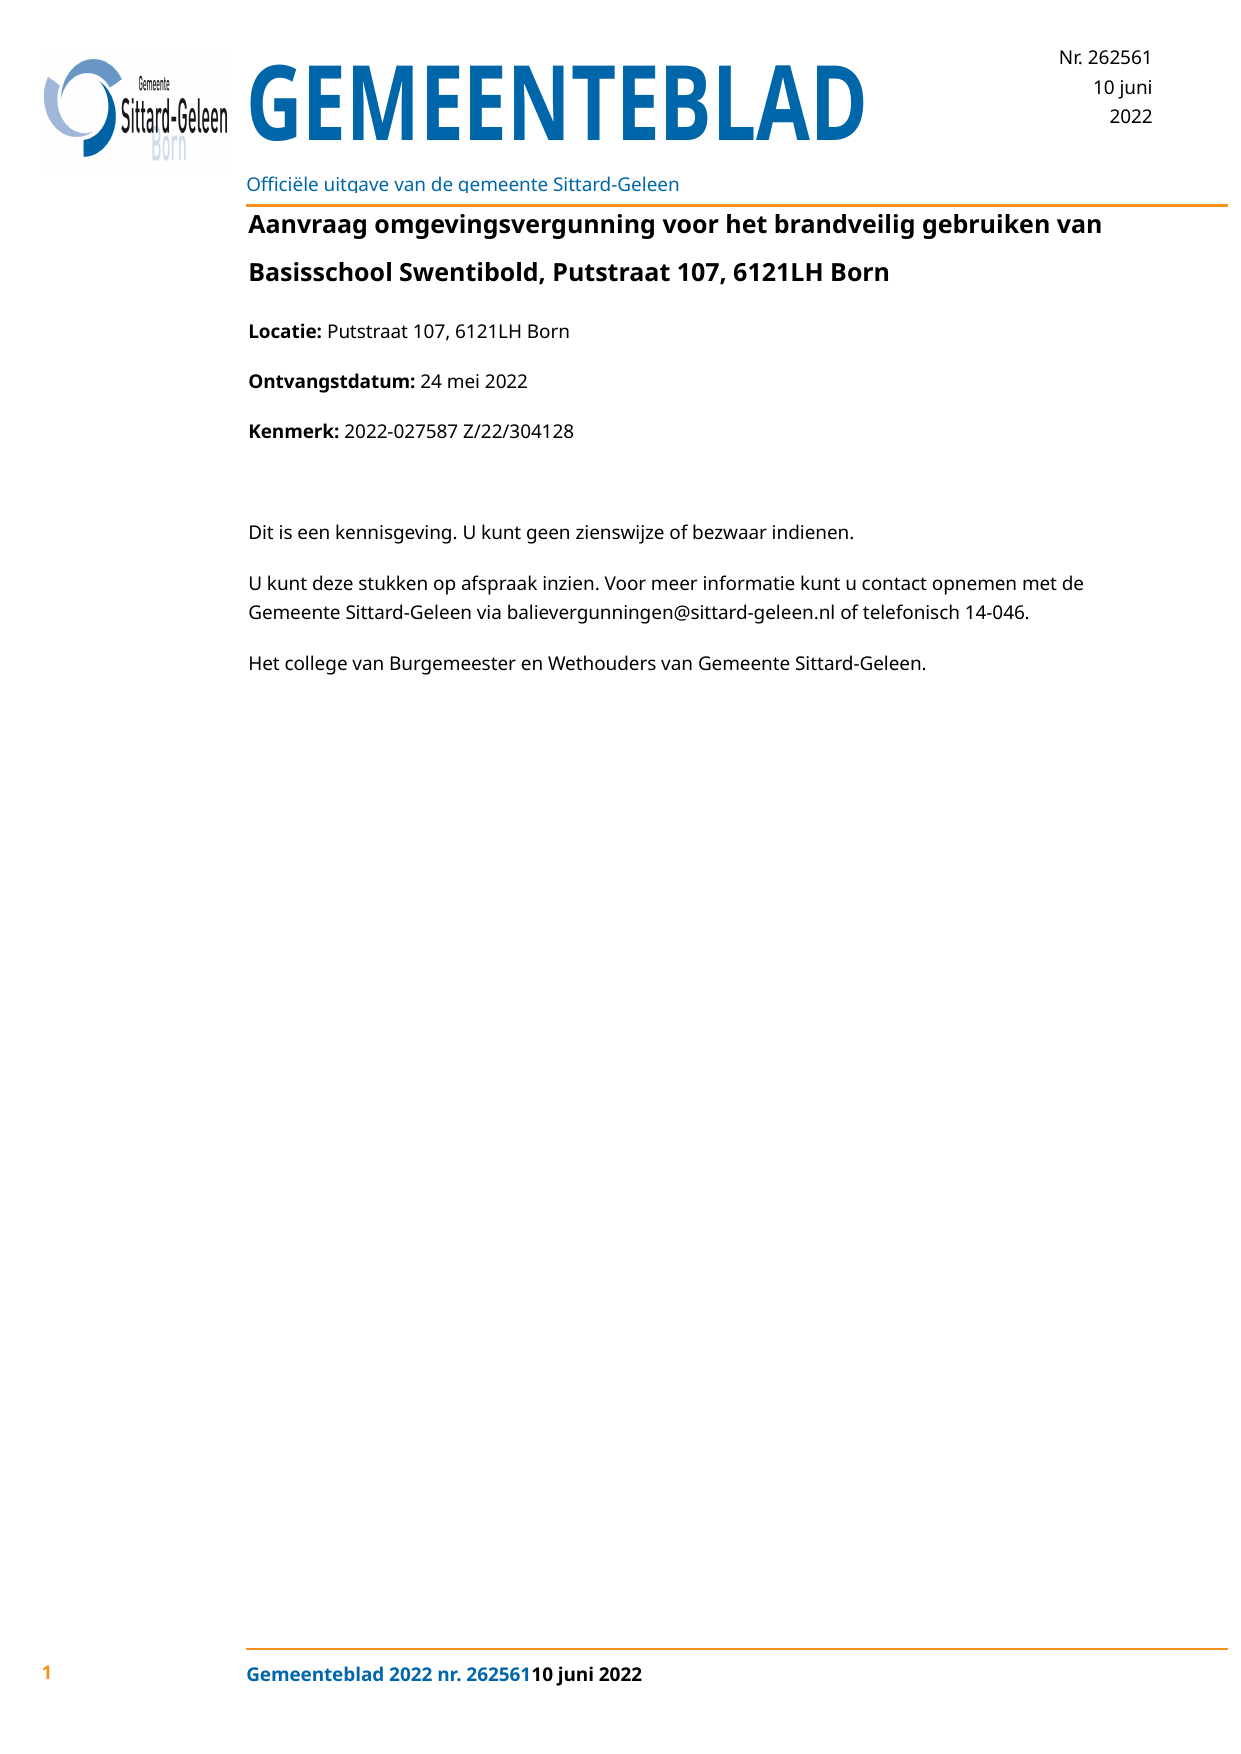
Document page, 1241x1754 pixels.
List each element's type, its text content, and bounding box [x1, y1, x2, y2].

text Locatie: Putstraat 107, 6121LH Born [248, 318, 1152, 344]
text Ontvangstdatum: 24 mei 2022 [248, 368, 1152, 394]
text Het college van Burgemeester en Wethouders van Gemeente Sittard-Geleen. [248, 650, 1152, 676]
text Aanvraag omgevingsvergunning voor het brandveilig gebruiken van Basisschool Swentibold, Putstraat 107, 6121LH Born [248, 207, 1152, 288]
text U kunt deze stukken op afspraak inzien. Voor meer informatie kunt u contact opnemen met de Gemeente Sittard-Geleen via balievergunningen@sittard-geleen.nl of telefonisch 14-046. [248, 570, 1152, 625]
text Dit is een kennisgeving. U kunt geen zienswijze of bezwaar indienen. [248, 519, 1152, 545]
picture [41, 47, 231, 172]
text Kenmerk: 2022-027587 Z/22/304128 [248, 419, 1152, 444]
